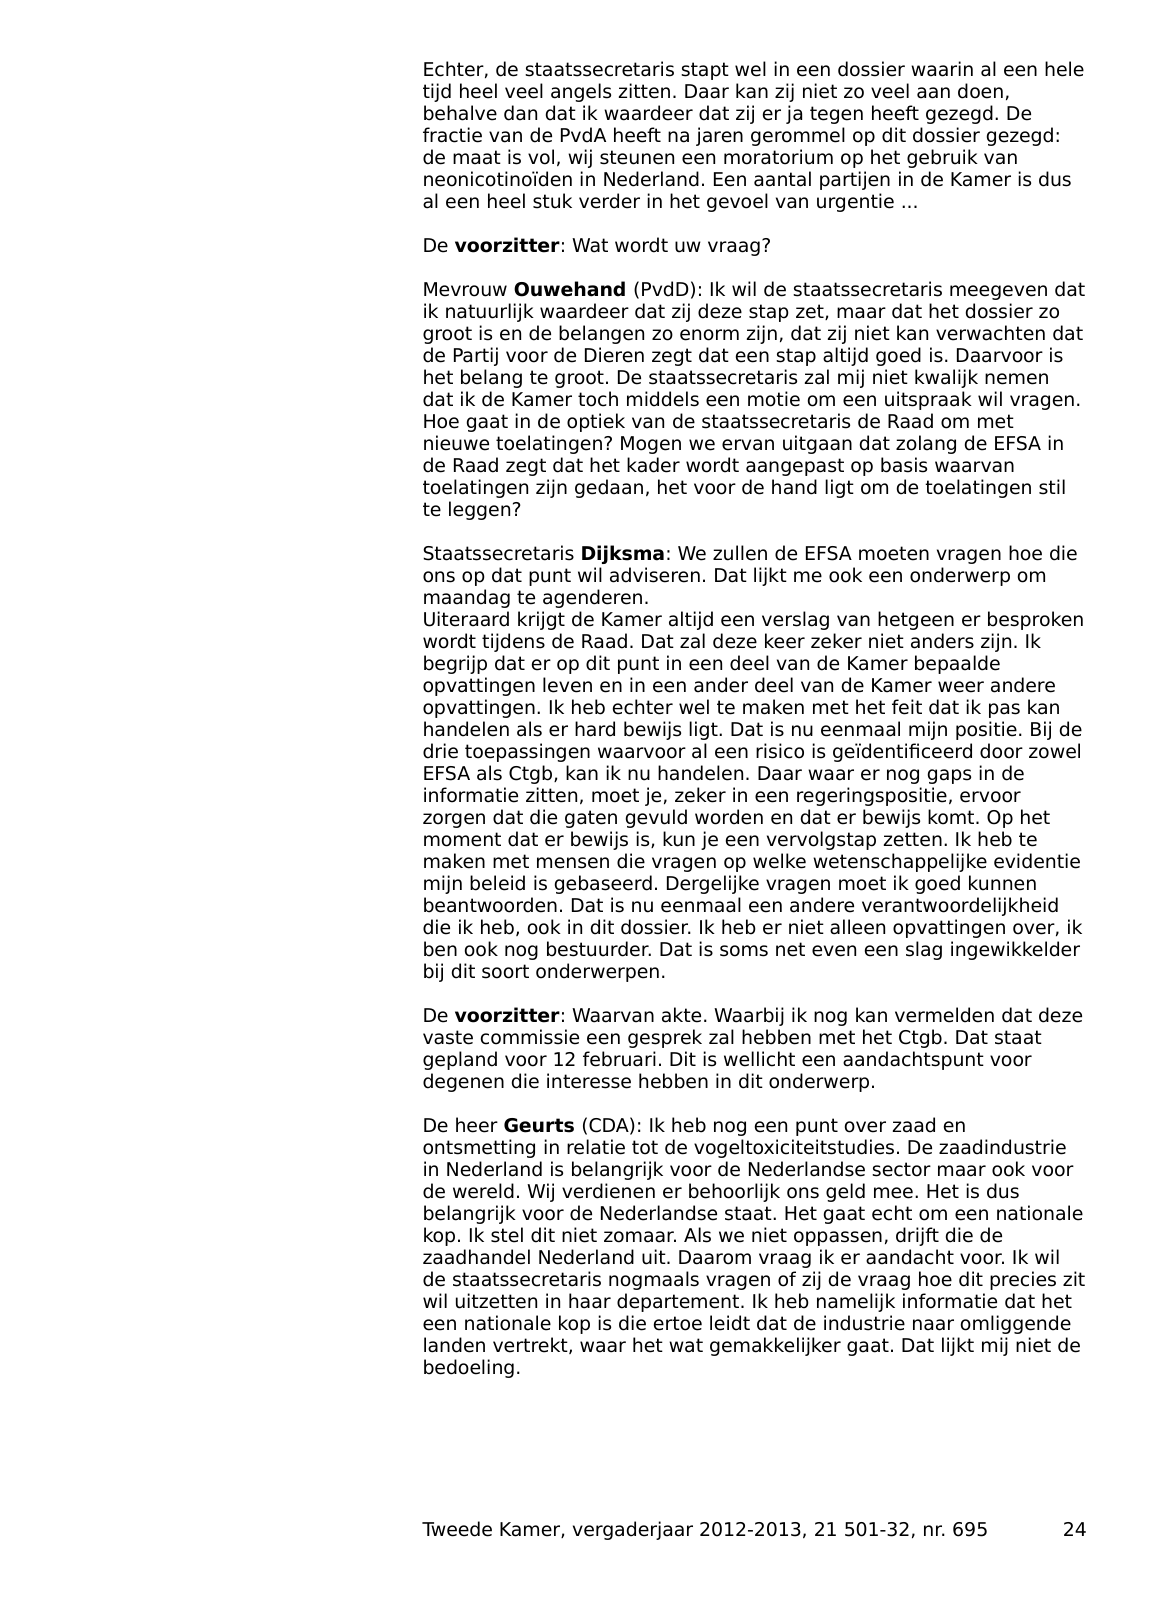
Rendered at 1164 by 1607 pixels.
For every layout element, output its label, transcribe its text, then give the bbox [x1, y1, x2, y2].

text De voorzitter: Waarvan akte. Waarbij ik nog kan vermelden dat deze vaste commissie een gesprek zal hebben met het Ctgb. Dat staat gepland voor 12 februari. Dit is wellicht een aandachtspunt voor degenen die interesse hebben in dit onderwerp. [422, 1005, 1087, 1093]
text Staatssecretaris Dijksma: We zullen de EFSA moeten vragen hoe die ons op dat punt wil adviseren. Dat lijkt me ook een onderwerp om maandag te agenderen. [422, 543, 1087, 609]
text De voorzitter: Wat wordt uw vraag? [422, 235, 1087, 257]
text Echter, de staatssecretaris stapt wel in een dossier waarin al een hele tijd heel veel angels zitten. Daar kan zij niet zo veel aan doen, behalve dan dat ik waardeer dat zij er ja tegen heeft gezegd. De fractie van de PvdA heeft na jaren gerommel op dit dossier gezegd: de maat is vol, wij steunen een moratorium op het gebruik van neonicotinoïden in Nederland. Een aantal partijen in de Kamer is dus al een heel stuk verder in het gevoel van urgentie ... [422, 59, 1087, 213]
text Uiteraard krijgt de Kamer altijd een verslag van hetgeen er besproken wordt tijdens de Raad. Dat zal deze keer zeker niet anders zijn. Ik begrijp dat er op dit punt in een deel van de Kamer bepaalde opvattingen leven en in een ander deel van de Kamer weer andere opvattingen. Ik heb echter wel te maken met het feit dat ik pas kan handelen als er hard bewijs ligt. Dat is nu eenmaal mijn positie. Bij de drie toepassingen waarvoor al een risico is geïdentificeerd door zowel EFSA als Ctgb, kan ik nu handelen. Daar waar er nog gaps in de informatie zitten, moet je, zeker in een regeringspositie, ervoor zorgen dat die gaten gevuld worden en dat er bewijs komt. Op het moment dat er bewijs is, kun je een vervolgstap zetten. Ik heb te maken met mensen die vragen op welke wetenschappelijke evidentie mijn beleid is gebaseerd. Dergelijke vragen moet ik goed kunnen beantwoorden. Dat is nu eenmaal een andere verantwoordelijkheid die ik heb, ook in dit dossier. Ik heb er niet alleen opvattingen over, ik ben ook nog bestuurder. Dat is soms net even een slag ingewikkelder bij dit soort onderwerpen. [422, 609, 1087, 983]
text Hoe gaat in de optiek van de staatssecretaris de Raad om met nieuwe toelatingen? Mogen we ervan uitgaan dat zolang de EFSA in de Raad zegt dat het kader wordt aangepast op basis waarvan toelatingen zijn gedaan, het voor de hand ligt om de toelatingen stil te leggen? [422, 411, 1087, 521]
text Mevrouw Ouwehand (PvdD): Ik wil de staatssecretaris meegeven dat ik natuurlijk waardeer dat zij deze stap zet, maar dat het dossier zo groot is en de belangen zo enorm zijn, dat zij niet kan verwachten dat de Partij voor de Dieren zegt dat een stap altijd goed is. Daarvoor is het belang te groot. De staatssecretaris zal mij niet kwalijk nemen dat ik de Kamer toch middels een motie om een uitspraak wil vragen. [422, 279, 1087, 411]
text De heer Geurts (CDA): Ik heb nog een punt over zaad en ontsmetting in relatie tot de vogeltoxiciteitstudies. De zaadindustrie in Nederland is belangrijk voor de Nederlandse sector maar ook voor de wereld. Wij verdienen er behoorlijk ons geld mee. Het is dus belangrijk voor de Nederlandse staat. Het gaat echt om een nationale kop. Ik stel dit niet zomaar. Als we niet oppassen, drijft die de zaadhandel Nederland uit. Daarom vraag ik er aandacht voor. Ik wil de staatssecretaris nogmaals vragen of zij de vraag hoe dit precies zit wil uitzetten in haar departement. Ik heb namelijk informatie dat het een nationale kop is die ertoe leidt dat de industrie naar omliggende landen vertrekt, waar het wat gemakkelijker gaat. Dat lijkt mij niet de bedoeling. [422, 1115, 1087, 1379]
